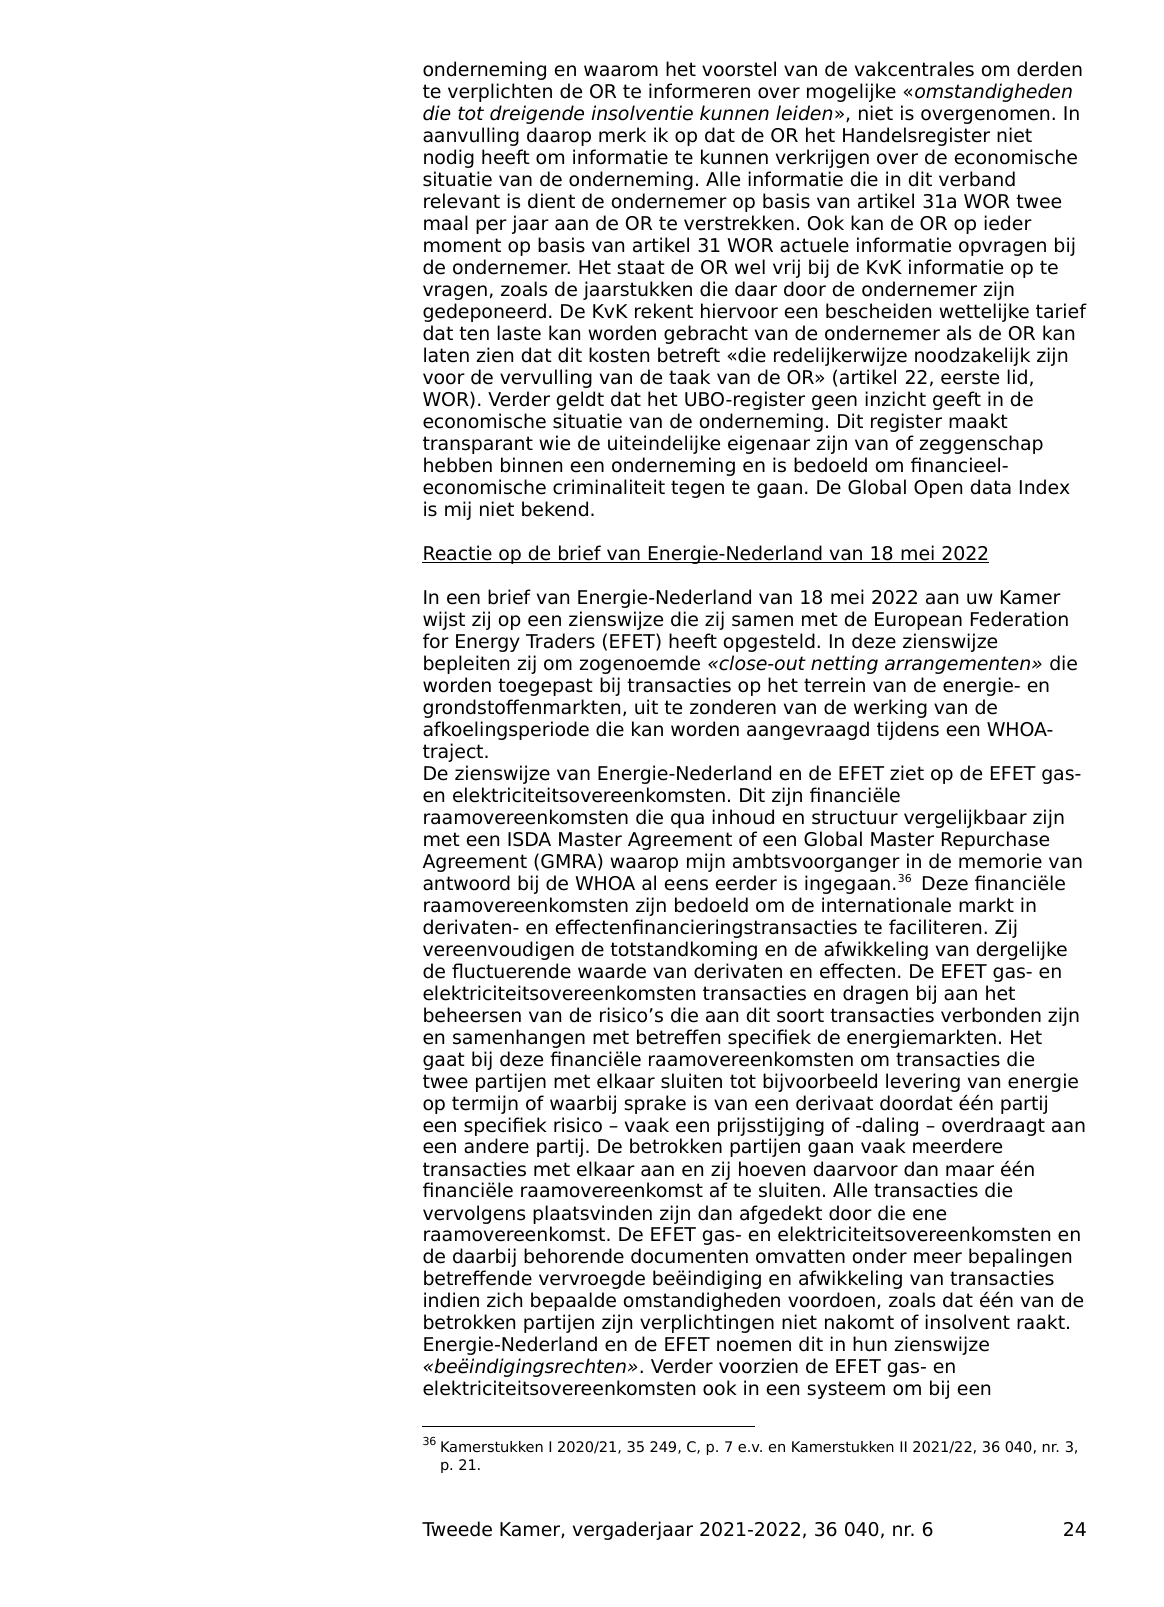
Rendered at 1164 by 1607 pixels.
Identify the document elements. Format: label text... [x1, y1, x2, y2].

subtitle Reactie op de brief van Energie-Nederland van 18 mei 2022 [422, 543, 1087, 565]
text De zienswijze van Energie-Nederland en de EFET ziet op de EFET gas- en elektriciteitsovereenkomsten. Dit zijn financiële raamovereenkomsten die qua inhoud en structuur vergelijkbaar zijn met een ISDA Master Agreement of een Global Master Repurchase Agreement (GMRA) waarop mijn ambtsvoorganger in de memorie van antwoord bij de WHOA al eens eerder is ingegaan. Deze financiële raamovereenkomsten zijn bedoeld om de internationale markt in derivaten- en effectenfinancieringstransacties te faciliteren. Zij vereenvoudigen de totstandkoming en de afwikkeling van dergelijke de fluctuerende waarde van derivaten en effecten. De EFET gas- en elektriciteitsovereenkomsten transacties en dragen bij aan het beheersen van de risico’s die aan dit soort transacties verbonden zijn en samenhangen met betreffen specifiek de energiemarkten. Het gaat bij deze financiële raamovereenkomsten om transacties die twee partijen met elkaar sluiten tot bijvoorbeeld levering van energie op termijn of waarbij sprake is van een derivaat doordat één partij een specifiek risico – vaak een prijsstijging of -daling – overdraagt aan een andere partij. De betrokken partijen gaan vaak meerdere transacties met elkaar aan en zij hoeven daarvoor dan maar één financiële raamovereenkomst af te sluiten. Alle transacties die vervolgens plaatsvinden zijn dan afgedekt door die ene raamovereenkomst. De EFET gas- en elektriciteitsovereenkomsten en de daarbij behorende documenten omvatten onder meer bepalingen betreffende vervroegde beëindiging en afwikkeling van transacties indien zich bepaalde omstandigheden voordoen, zoals dat één van de betrokken partijen zijn verplichtingen niet nakomt of insolvent raakt. Energie-Nederland en de EFET noemen dit in hun zienswijze «beëindigingsrechten». Verder voorzien de EFET gas- en elektriciteitsovereenkomsten ook in een systeem om bij een [422, 763, 1087, 1400]
text In een brief van Energie-Nederland van 18 mei 2022 aan uw Kamer wijst zij op een zienswijze die zij samen met de European Federation for Energy Traders (EFET) heeft opgesteld. In deze zienswijze bepleiten zij om zogenoemde «close-out netting arrangementen» die worden toegepast bij transacties op het terrein van de energie- en grondstoffenmarkten, uit te zonderen van de werking van de afkoelingsperiode die kan worden aangevraagd tijdens een WHOA-traject. [422, 587, 1087, 763]
text Kamerstukken I 2020/21, 35 249, C, p. 7 e.v. en Kamerstukken II 2021/22, 36 040, nr. 3, p. 21. [422, 1435, 1087, 1474]
text onderneming en waarom het voorstel van de vakcentrales om derden te verplichten de OR te informeren over mogelijke «omstandigheden die tot dreigende insolventie kunnen leiden», niet is overgenomen. In aanvulling daarop merk ik op dat de OR het Handelsregister niet nodig heeft om informatie te kunnen verkrijgen over de economische situatie van de onderneming. Alle informatie die in dit verband relevant is dient de ondernemer op basis van artikel 31a WOR twee maal per jaar aan de OR te verstrekken. Ook kan de OR op ieder moment op basis van artikel 31 WOR actuele informatie opvragen bij de ondernemer. Het staat de OR wel vrij bij de KvK informatie op te vragen, zoals de jaarstukken die daar door de ondernemer zijn gedeponeerd. De KvK rekent hiervoor een bescheiden wettelijke tarief dat ten laste kan worden gebracht van de ondernemer als de OR kan laten zien dat dit kosten betreft «die redelijkerwijze noodzakelijk zijn voor de vervulling van de taak van de OR» (artikel 22, eerste lid, WOR). Verder geldt dat het UBO-register geen inzicht geeft in de economische situatie van de onderneming. Dit register maakt transparant wie de uiteindelijke eigenaar zijn van of zeggenschap hebben binnen een onderneming en is bedoeld om financieel-economische criminaliteit tegen te gaan. De Global Open data Index is mij niet bekend. [422, 59, 1087, 521]
